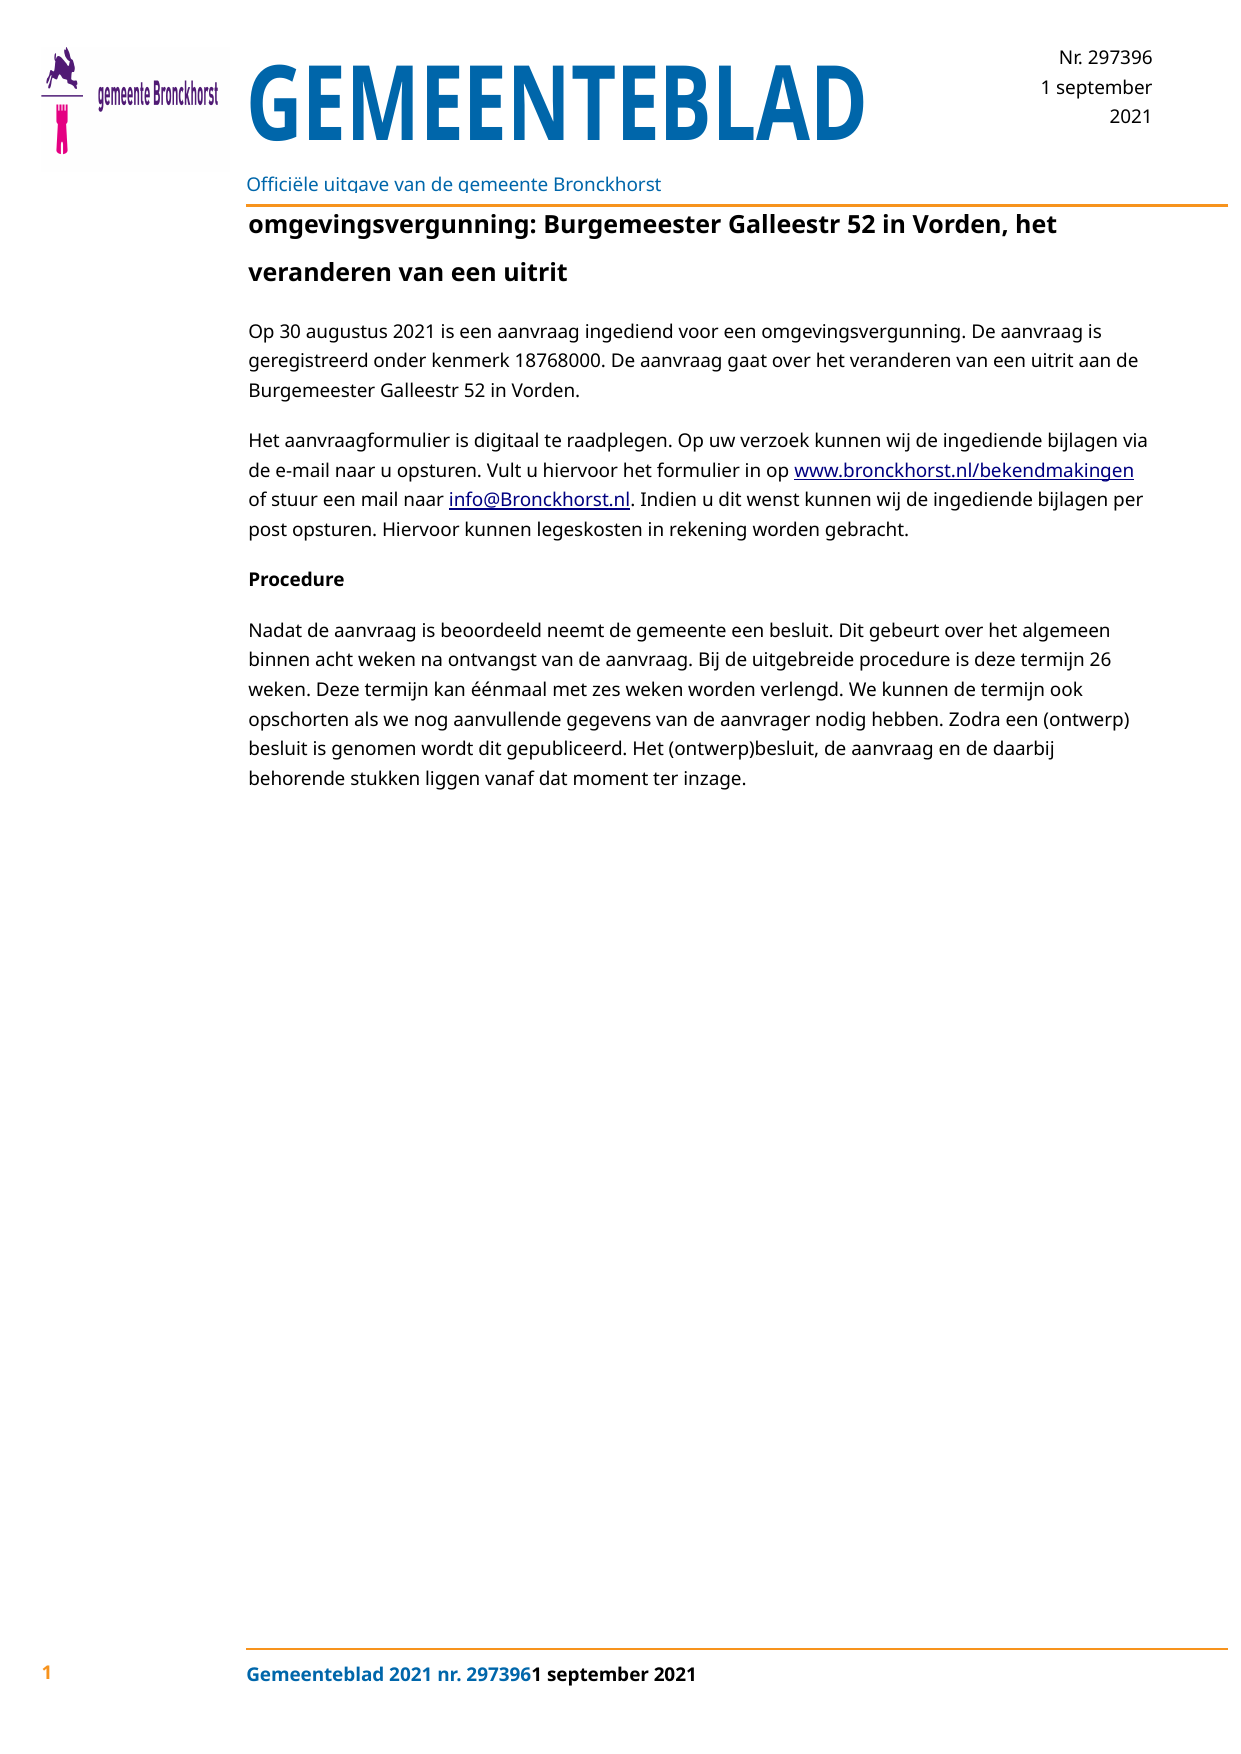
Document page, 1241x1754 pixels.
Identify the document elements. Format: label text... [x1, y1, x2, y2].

text omgevingsvergunning: Burgemeester Galleestr 52 in Vorden, het veranderen van een uitrit [248, 207, 1152, 288]
text Het aanvraagformulier is digitaal te raadplegen. Op uw verzoek kunnen wij de ingediende bijlagen via de e-mail naar u opsturen. Vult u hiervoor het formulier in op www.bronckhorst.nl/bekendmakingen of stuur een mail naar info@Bronckhorst.nl. Indien u dit wenst kunnen wij de ingediende bijlagen per post opsturen. Hiervoor kunnen legeskosten in rekening worden gebracht. [248, 427, 1152, 542]
text Nadat de aanvraag is beoordeeld neemt de gemeente een besluit. Dit gebeurt over het algemeen binnen acht weken na ontvangst van de aanvraag. Bij de uitgebreide procedure is deze termijn 26 weken. Deze termijn kan éénmaal met zes weken worden verlengd. We kunnen de termijn ook opschorten als we nog aanvullende gegevens van de aanvrager nodig hebben. Zodra een (ontwerp) besluit is genomen wordt dit gepubliceerd. Het (ontwerp)besluit, de aanvraag en de daarbij behorende stukken liggen vanaf dat moment ter inzage. [248, 617, 1152, 791]
text Procedure [248, 567, 1152, 592]
text Op 30 augustus 2021 is een aanvraag ingediend voor een omgevingsvergunning. De aanvraag is geregistreerd onder kenmerk 18768000. De aanvraag gaat over het veranderen van een uitrit aan de Burgemeester Galleestr 52 in Vorden. [248, 318, 1152, 403]
picture [41, 47, 231, 172]
